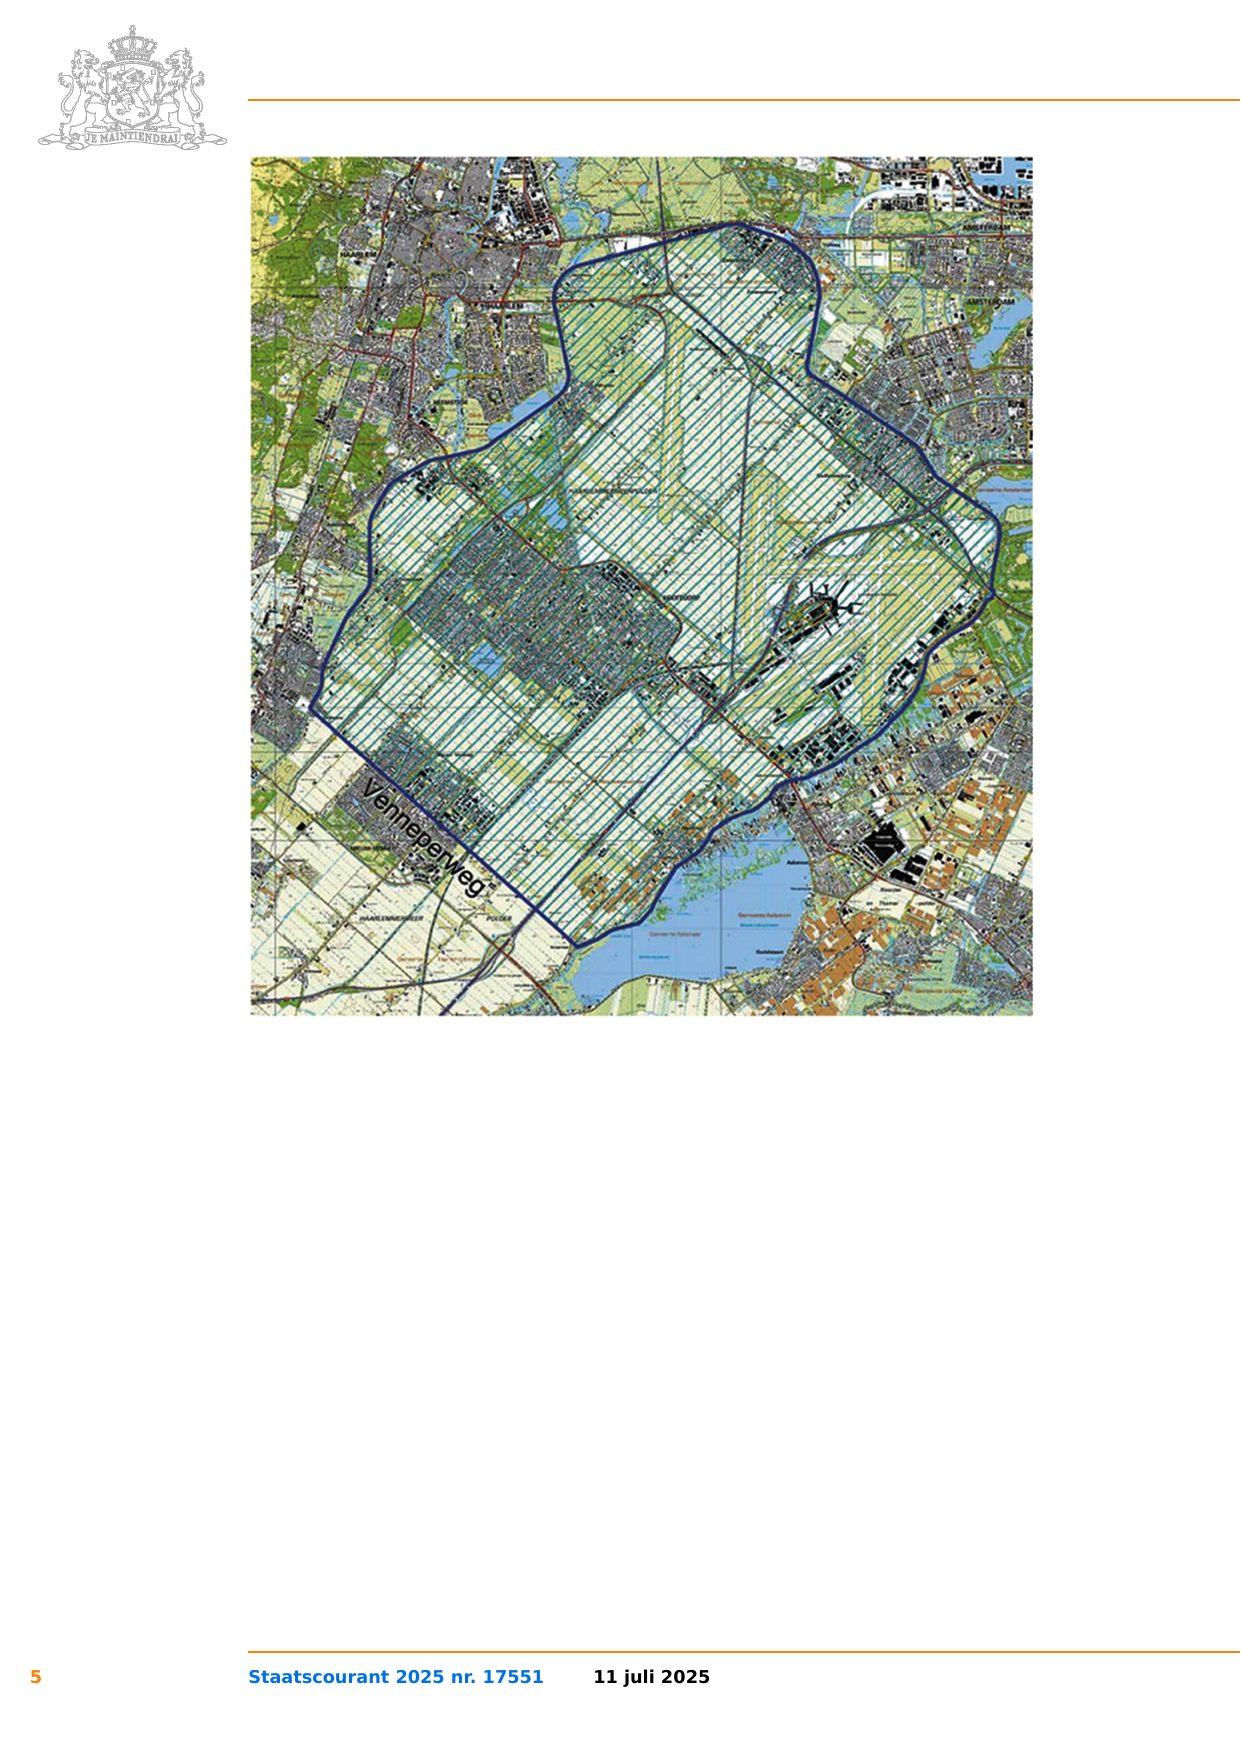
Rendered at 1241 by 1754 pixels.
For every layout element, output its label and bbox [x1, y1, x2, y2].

picture [38, 25, 227, 150]
picture [248, 155, 1034, 1017]
